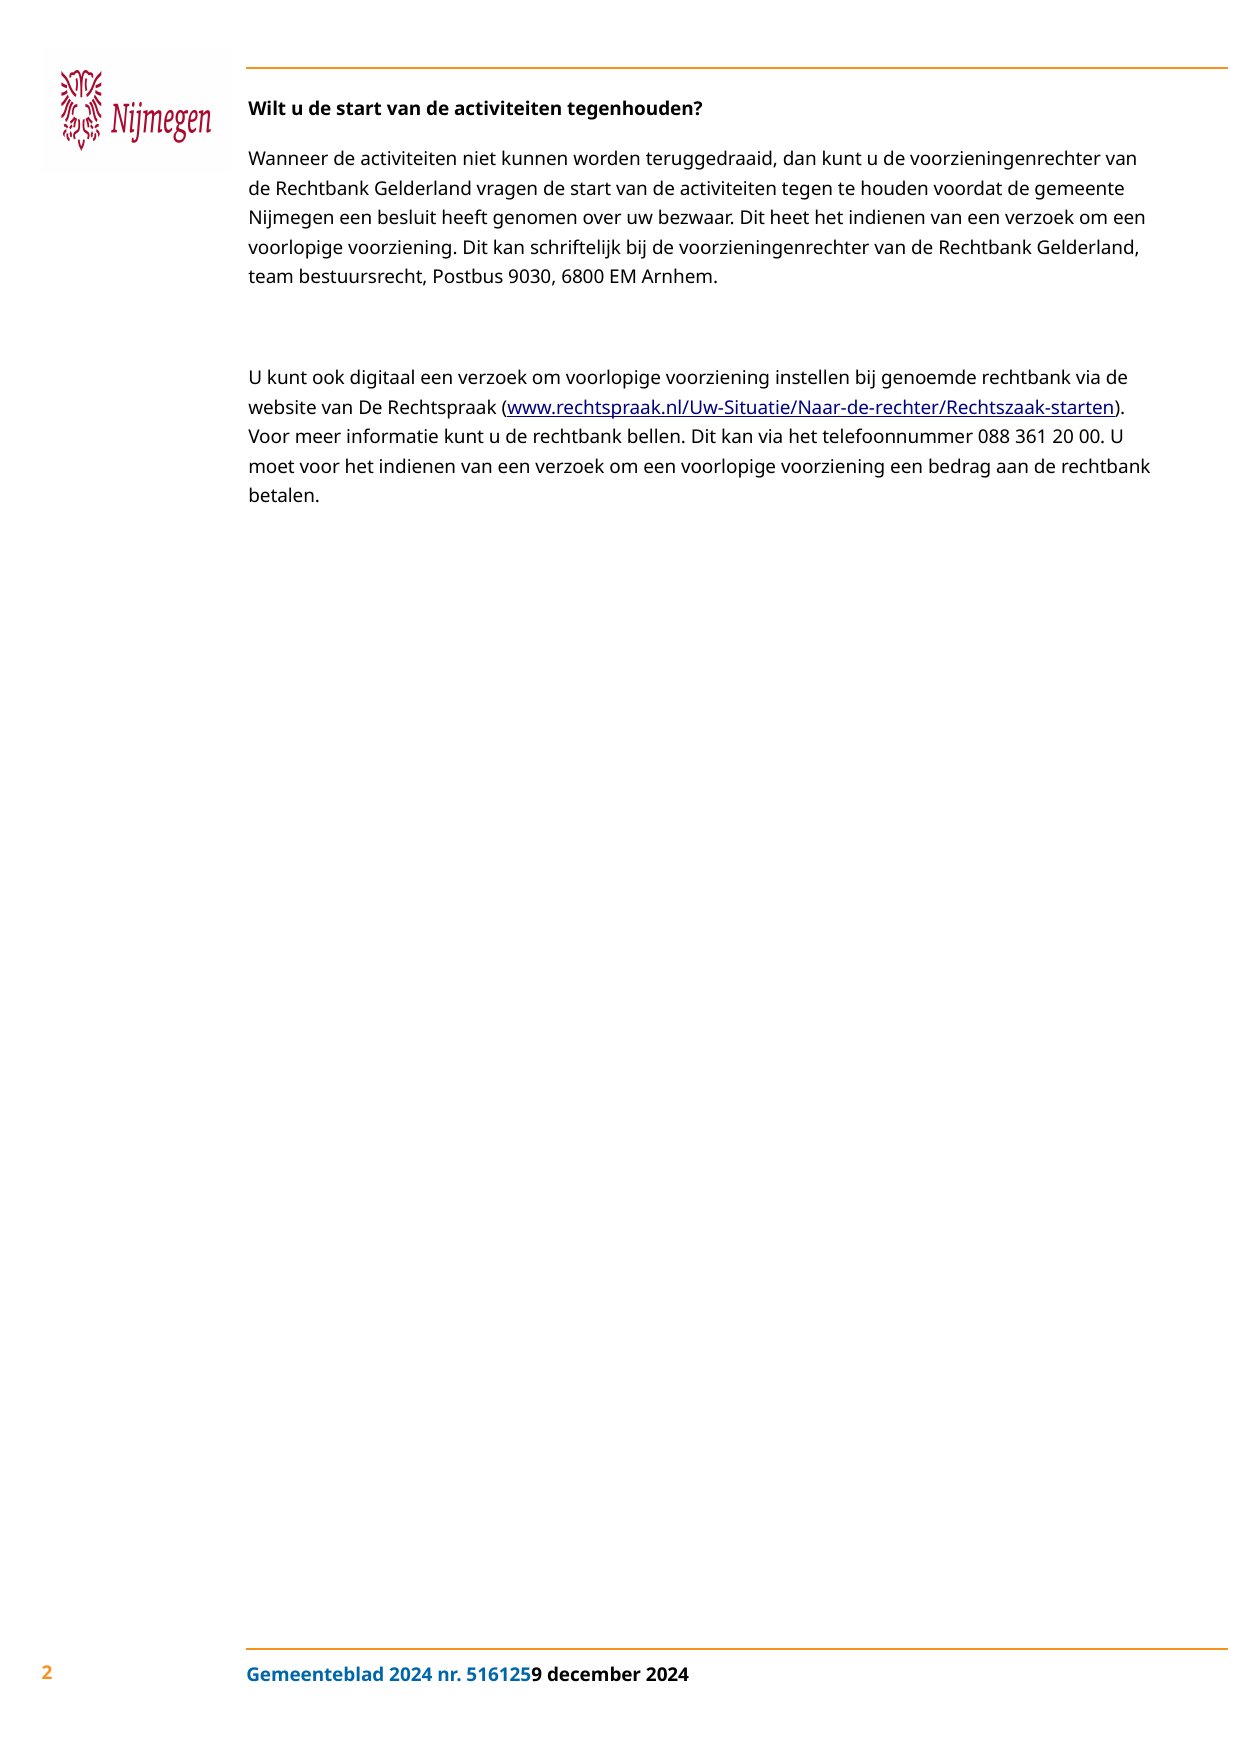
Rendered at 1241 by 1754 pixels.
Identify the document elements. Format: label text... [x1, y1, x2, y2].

text Wilt u de start van de activiteiten tegenhouden? [248, 95, 1152, 121]
text U kunt ook digitaal een verzoek om voorlopige voorziening instellen bij genoemde rechtbank via de website van De Rechtspraak (www.rechtspraak.nl/Uw-Situatie/Naar-de-rechter/Rechtszaak-starten). Voor meer informatie kunt u de rechtbank bellen. Dit kan via het telefoonnummer 088 361 20 00. U moet voor het indienen van een verzoek om een voorlopige voorziening een bedrag aan de rechtbank betalen. [248, 364, 1152, 508]
picture [41, 47, 231, 172]
text Wanneer de activiteiten niet kunnen worden teruggedraaid, dan kunt u de voorzieningenrechter van de Rechtbank Gelderland vragen de start van de activiteiten tegen te houden voordat de gemeente Nijmegen een besluit heeft genomen over uw bezwaar. Dit heet het indienen van een verzoek om een voorlopige voorziening. Dit kan schriftelijk bij de voorzieningenrechter van de Rechtbank Gelderland, team bestuursrecht, Postbus 9030, 6800 EM Arnhem. [248, 145, 1152, 289]
